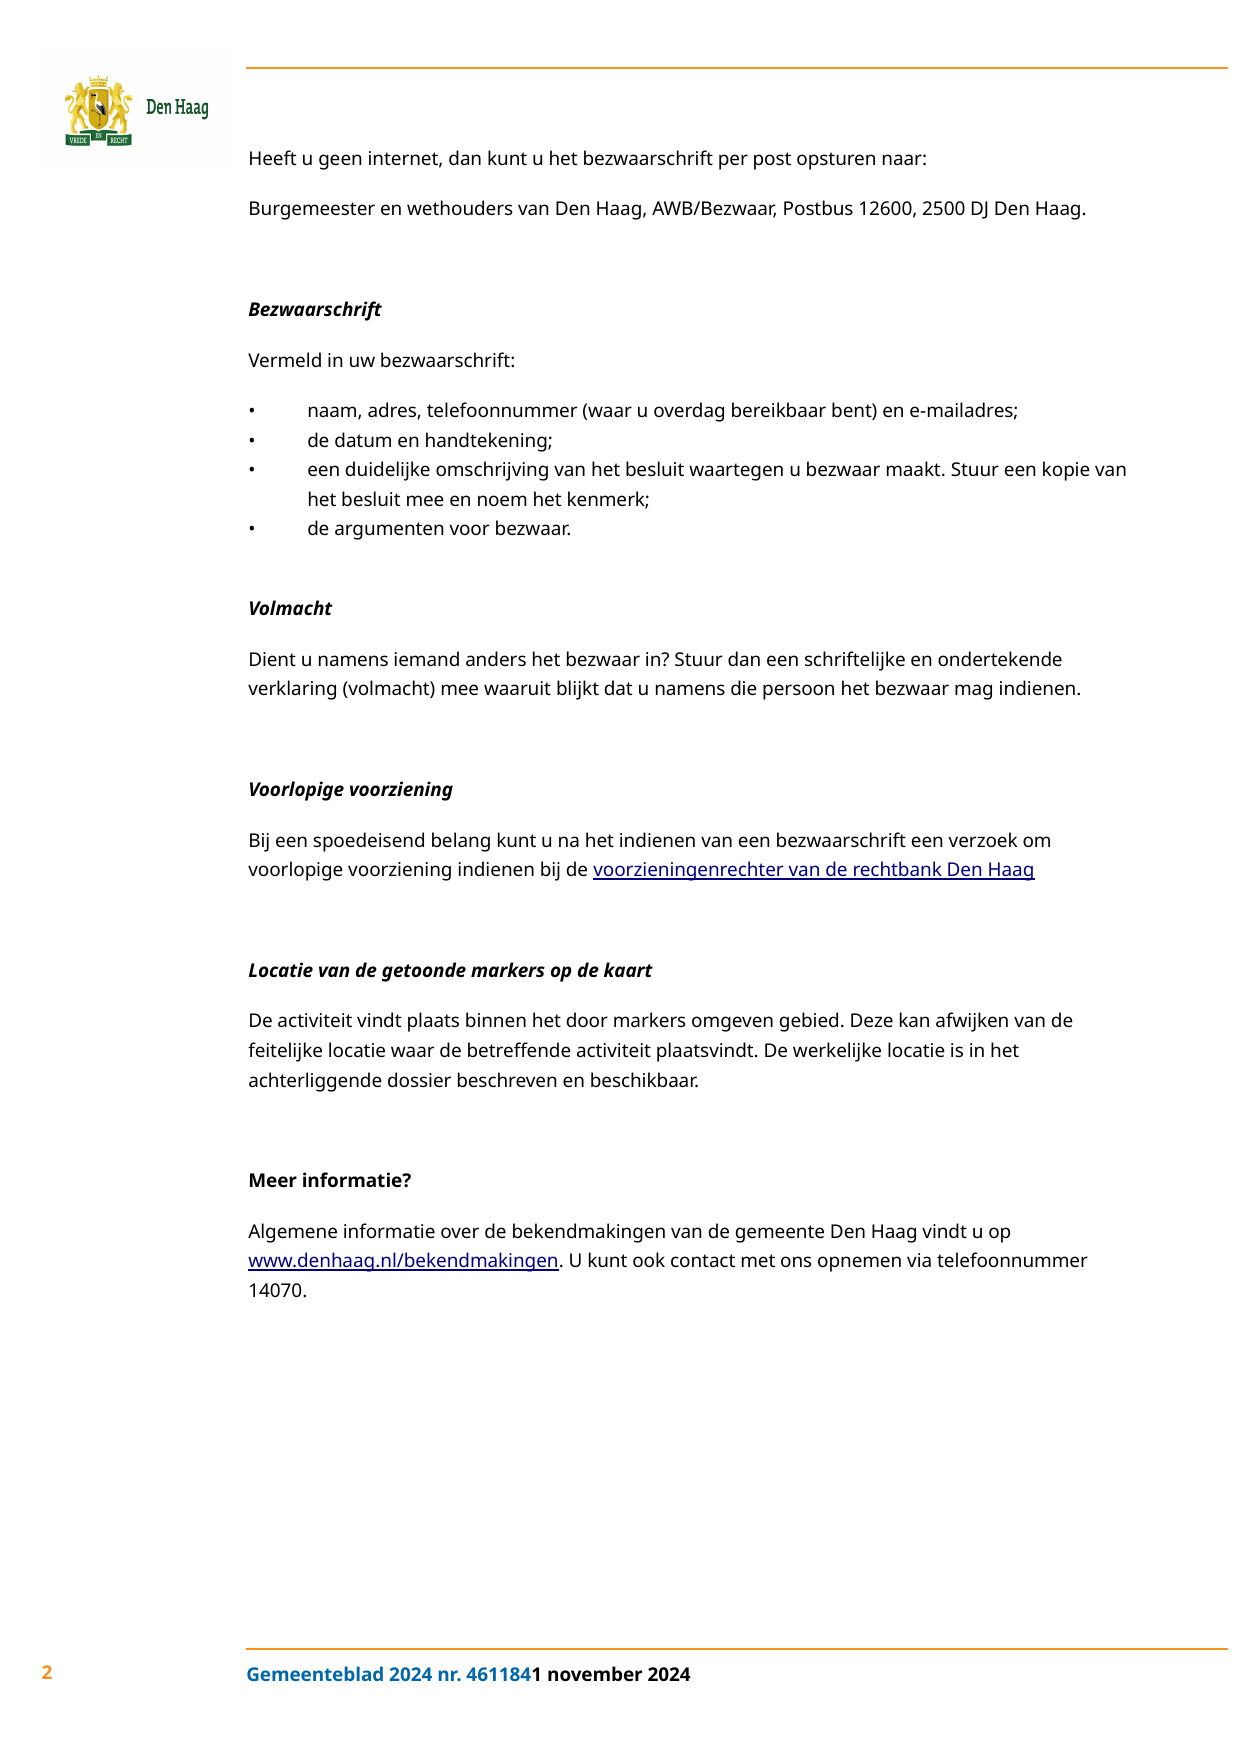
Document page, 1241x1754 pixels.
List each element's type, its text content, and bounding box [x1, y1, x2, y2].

list een duidelijke omschrijving van het besluit waartegen u bezwaar maakt. Stuur een kopie van het besluit mee en noem het kenmerk; [248, 456, 1152, 512]
text De activiteit vindt plaats binnen het door markers omgeven gebied. Deze kan afwijken van de feitelijke locatie waar de betreffende activiteit plaatsvindt. De werkelijke locatie is in het achterliggende dossier beschreven en beschikbaar. [248, 1008, 1152, 1093]
list naam, adres, telefoonnummer (waar u overdag bereikbaar bent) en e-mailadres; [248, 397, 1152, 423]
list de argumenten voor bezwaar. [248, 516, 1152, 541]
text Bezwaarschrift [248, 296, 1152, 322]
text Burgemeester en wethouders van Den Haag, AWB/Bezwaar, Postbus 12600, 2500 DJ Den Haag. [248, 196, 1152, 221]
text Volmacht [248, 596, 1152, 621]
text Bij een spoedeisend belang kunt u na het indienen van een bezwaarschrift een verzoek om voorlopige voorziening indienen bij de voorzieningenrechter van de rechtbank Den Haag [248, 827, 1152, 882]
text Voorlopige voorziening [248, 776, 1152, 802]
text Algemene informatie over de bekendmakingen van de gemeente Den Haag vindt u op www.denhaag.nl/bekendmakingen. U kunt ook contact met ons opnemen via telefoonnummer 14070. [248, 1218, 1152, 1303]
text Locatie van de getoonde markers op de kaart [248, 957, 1152, 983]
list de datum en handtekening; [248, 427, 1152, 453]
text Meer informatie? [248, 1168, 1152, 1193]
text Vermeld in uw bezwaarschrift: [248, 347, 1152, 373]
text Dient u namens iemand anders het bezwaar in? Stuur dan een schriftelijke en ondertekende verklaring (volmacht) mee waaruit blijkt dat u namens die persoon het bezwaar mag indienen. [248, 646, 1152, 701]
picture [41, 47, 231, 172]
text Heeft u geen internet, dan kunt u het bezwaarschrift per post opsturen naar: [248, 145, 1152, 171]
